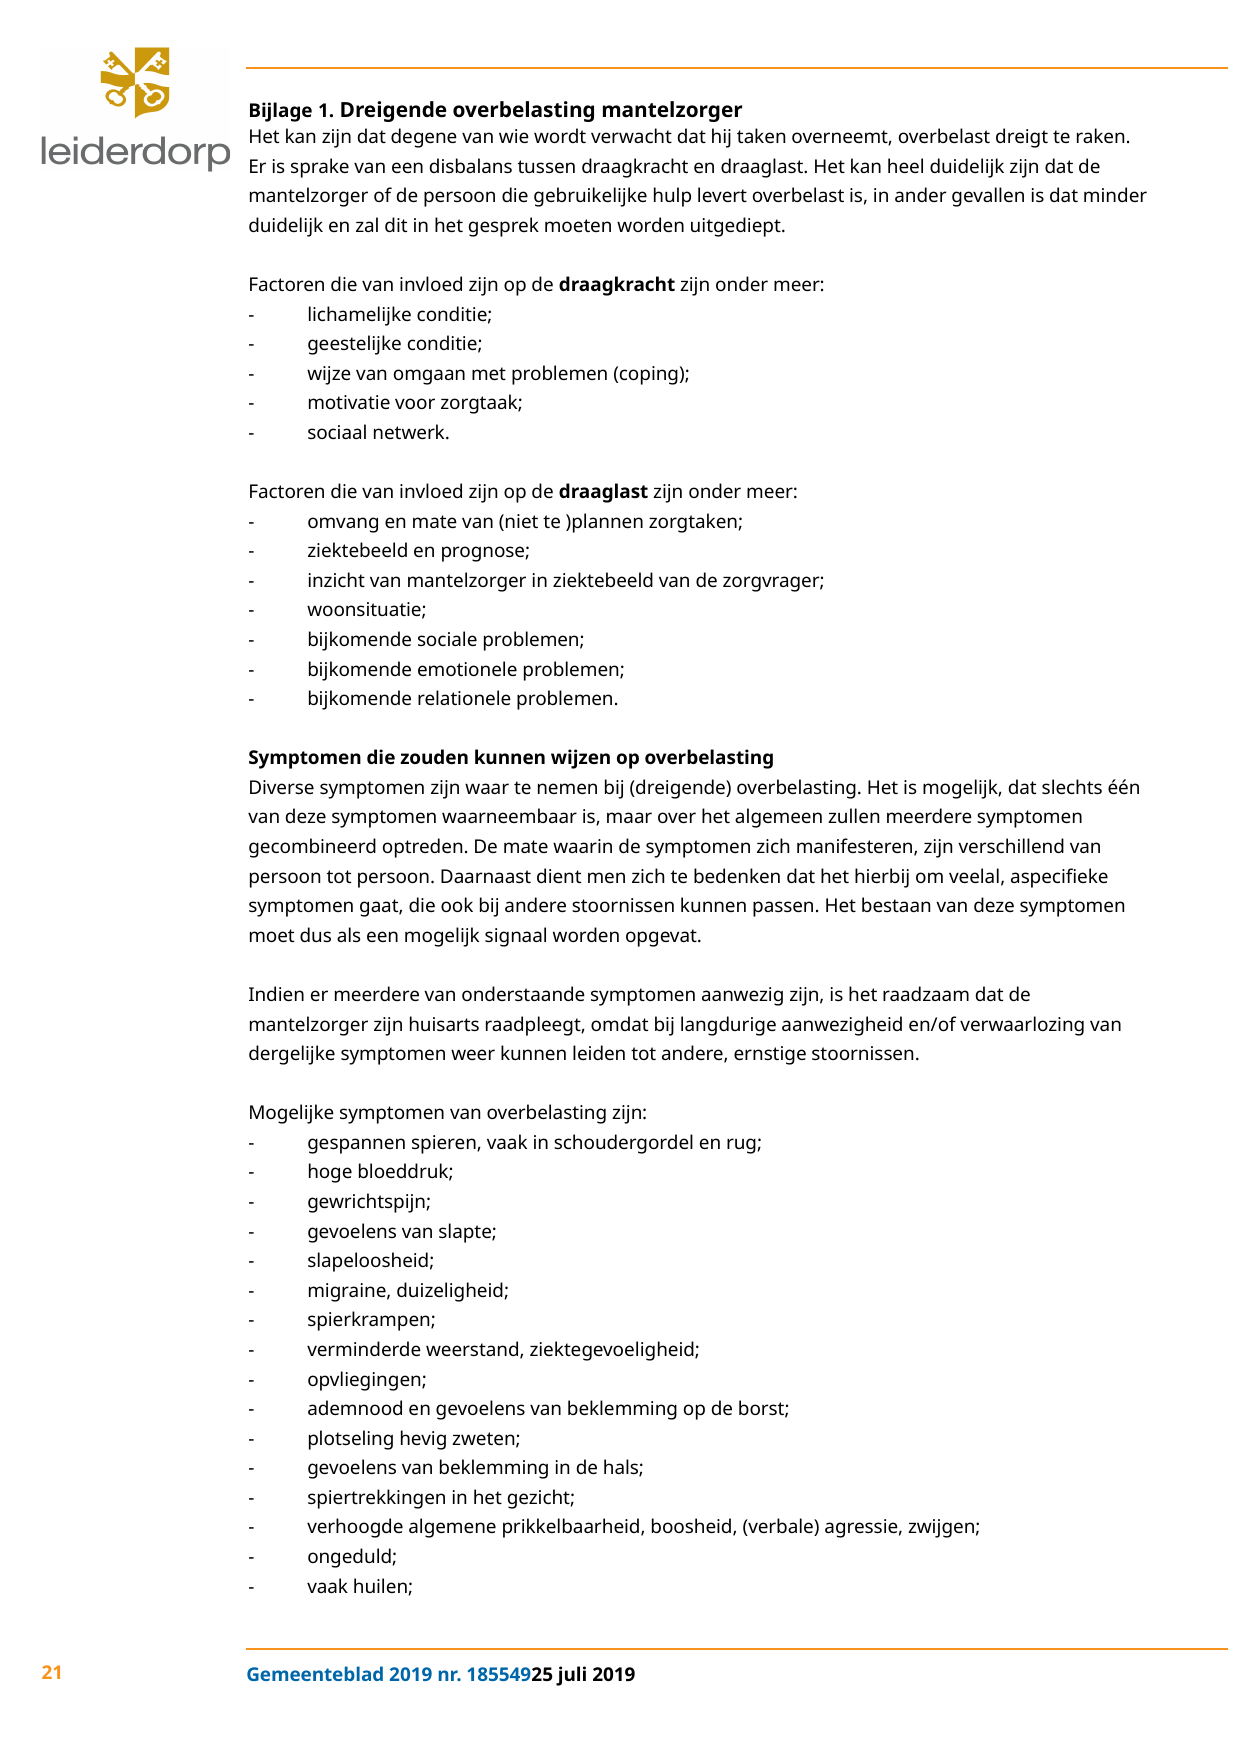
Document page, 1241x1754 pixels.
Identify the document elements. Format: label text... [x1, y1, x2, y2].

list plotseling hevig zweten; [248, 1425, 1152, 1451]
picture [41, 47, 231, 172]
text Mogelijke symptomen van overbelasting zijn: [248, 1099, 1152, 1125]
list lichamelijke conditie; [248, 301, 1152, 327]
list sociaal netwerk. [248, 419, 1152, 445]
list spiertrekkingen in het gezicht; [248, 1484, 1152, 1510]
text Het kan zijn dat degene van wie wordt verwacht dat hij taken overneemt, overbelast dreigt te raken. Er is sprake van een disbalans tussen draagkracht en draaglast. Het kan heel duidelijk zijn dat de mantelzorger of de persoon die gebruikelijke hulp levert overbelast is, in ander gevallen is dat minder duidelijk en zal dit in het gesprek moeten worden uitgediept. [248, 123, 1152, 238]
list verhoogde algemene prikkelbaarheid, boosheid, (verbale) agressie, zwijgen; [248, 1514, 1152, 1539]
text Indien er meerdere van onderstaande symptomen aanwezig zijn, is het raadzaam dat de mantelzorger zijn huisarts raadpleegt, omdat bij langdurige aanwezigheid en/of verwaarlozing van dergelijke symptomen weer kunnen leiden tot andere, ernstige stoornissen. [248, 981, 1152, 1066]
list verminderde weerstand, ziektegevoeligheid; [248, 1336, 1152, 1362]
text Factoren die van invloed zijn op de draaglast zijn onder meer: [248, 478, 1152, 504]
text Bijlage 1. Dreigende overbelasting mantelzorger [248, 95, 1152, 123]
list gewrichtspijn; [248, 1188, 1152, 1214]
list gespannen spieren, vaak in schoudergordel en rug; [248, 1129, 1152, 1155]
list gevoelens van slapte; [248, 1218, 1152, 1244]
list woonsituatie; [248, 597, 1152, 622]
list slapeloosheid; [248, 1247, 1152, 1273]
list geestelijke conditie; [248, 330, 1152, 356]
list omvang en mate van (niet te )plannen zorgtaken; [248, 508, 1152, 534]
list wijze van omgaan met problemen (coping); [248, 360, 1152, 386]
list ziektebeeld en prognose; [248, 537, 1152, 563]
list gevoelens van beklemming in de hals; [248, 1454, 1152, 1480]
list bijkomende emotionele problemen; [248, 656, 1152, 682]
list vaak huilen; [248, 1573, 1152, 1599]
text Factoren die van invloed zijn op de draagkracht zijn onder meer: [248, 271, 1152, 297]
list ongeduld; [248, 1543, 1152, 1569]
list inzicht van mantelzorger in ziektebeeld van de zorgvrager; [248, 567, 1152, 593]
list hoge bloeddruk; [248, 1159, 1152, 1184]
text Symptomen die zouden kunnen wijzen op overbelasting [248, 744, 1152, 770]
list motivatie voor zorgtaak; [248, 389, 1152, 415]
list migraine, duizeligheid; [248, 1277, 1152, 1303]
list opvliegingen; [248, 1366, 1152, 1392]
list bijkomende relationele problemen. [248, 685, 1152, 711]
list bijkomende sociale problemen; [248, 626, 1152, 652]
list ademnood en gevoelens van beklemming op de borst; [248, 1395, 1152, 1421]
text Diverse symptomen zijn waar te nemen bij (dreigende) overbelasting. Het is mogelijk, dat slechts één van deze symptomen waarneembaar is, maar over het algemeen zullen meerdere symptomen gecombineerd optreden. De mate waarin de symptomen zich manifesteren, zijn verschillend van persoon tot persoon. Daarnaast dient men zich te bedenken dat het hierbij om veelal, aspecifieke symptomen gaat, die ook bij andere stoornissen kunnen passen. Het bestaan van deze symptomen moet dus als een mogelijk signaal worden opgevat. [248, 774, 1152, 948]
list spierkrampen; [248, 1307, 1152, 1332]
